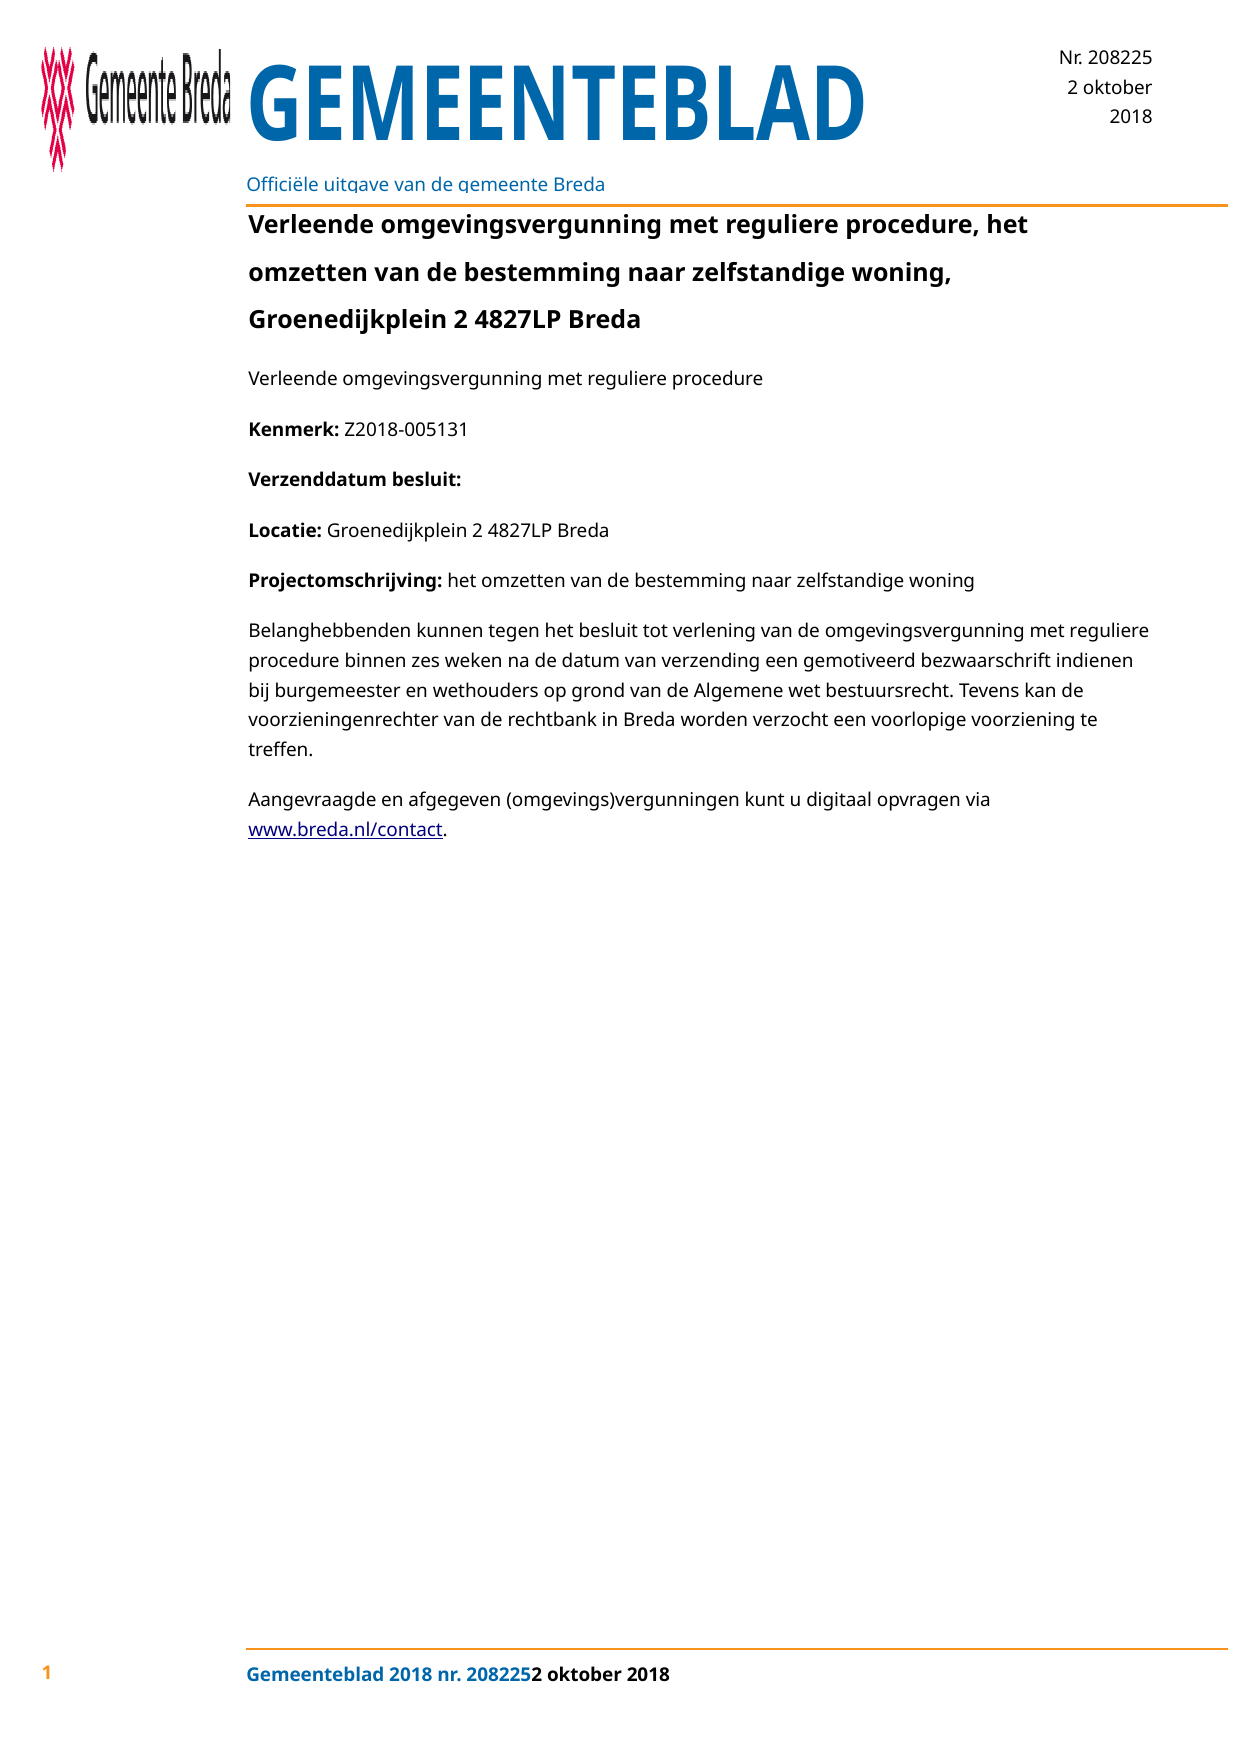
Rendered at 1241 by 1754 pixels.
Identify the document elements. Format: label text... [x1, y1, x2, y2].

text Kenmerk: Z2018-005131 [248, 416, 1152, 442]
text Verzenddatum besluit: [248, 466, 1152, 492]
text Belanghebbenden kunnen tegen het besluit tot verlening van de omgevingsvergunning met reguliere procedure binnen zes weken na de datum van verzending een gemotiveerd bezwaarschrift indienen bij burgemeester en wethouders op grond van de Algemene wet bestuursrecht. Tevens kan de voorzieningenrechter van de rechtbank in Breda worden verzocht een voorlopige voorziening te treffen. [248, 618, 1152, 762]
text Verleende omgevingsvergunning met reguliere procedure, het omzetten van de bestemming naar zelfstandige woning, Groenedijkplein 2 4827LP Breda [248, 207, 1152, 336]
text Locatie: Groenedijkplein 2 4827LP Breda [248, 517, 1152, 542]
picture [41, 47, 231, 172]
text Aangevraagde en afgegeven (omgevings)vergunningen kunt u digitaal opvragen via www.breda.nl/contact. [248, 786, 1152, 842]
text Projectomschrijving: het omzetten van de bestemming naar zelfstandige woning [248, 567, 1152, 593]
text Verleende omgevingsvergunning met reguliere procedure [248, 366, 1152, 391]
